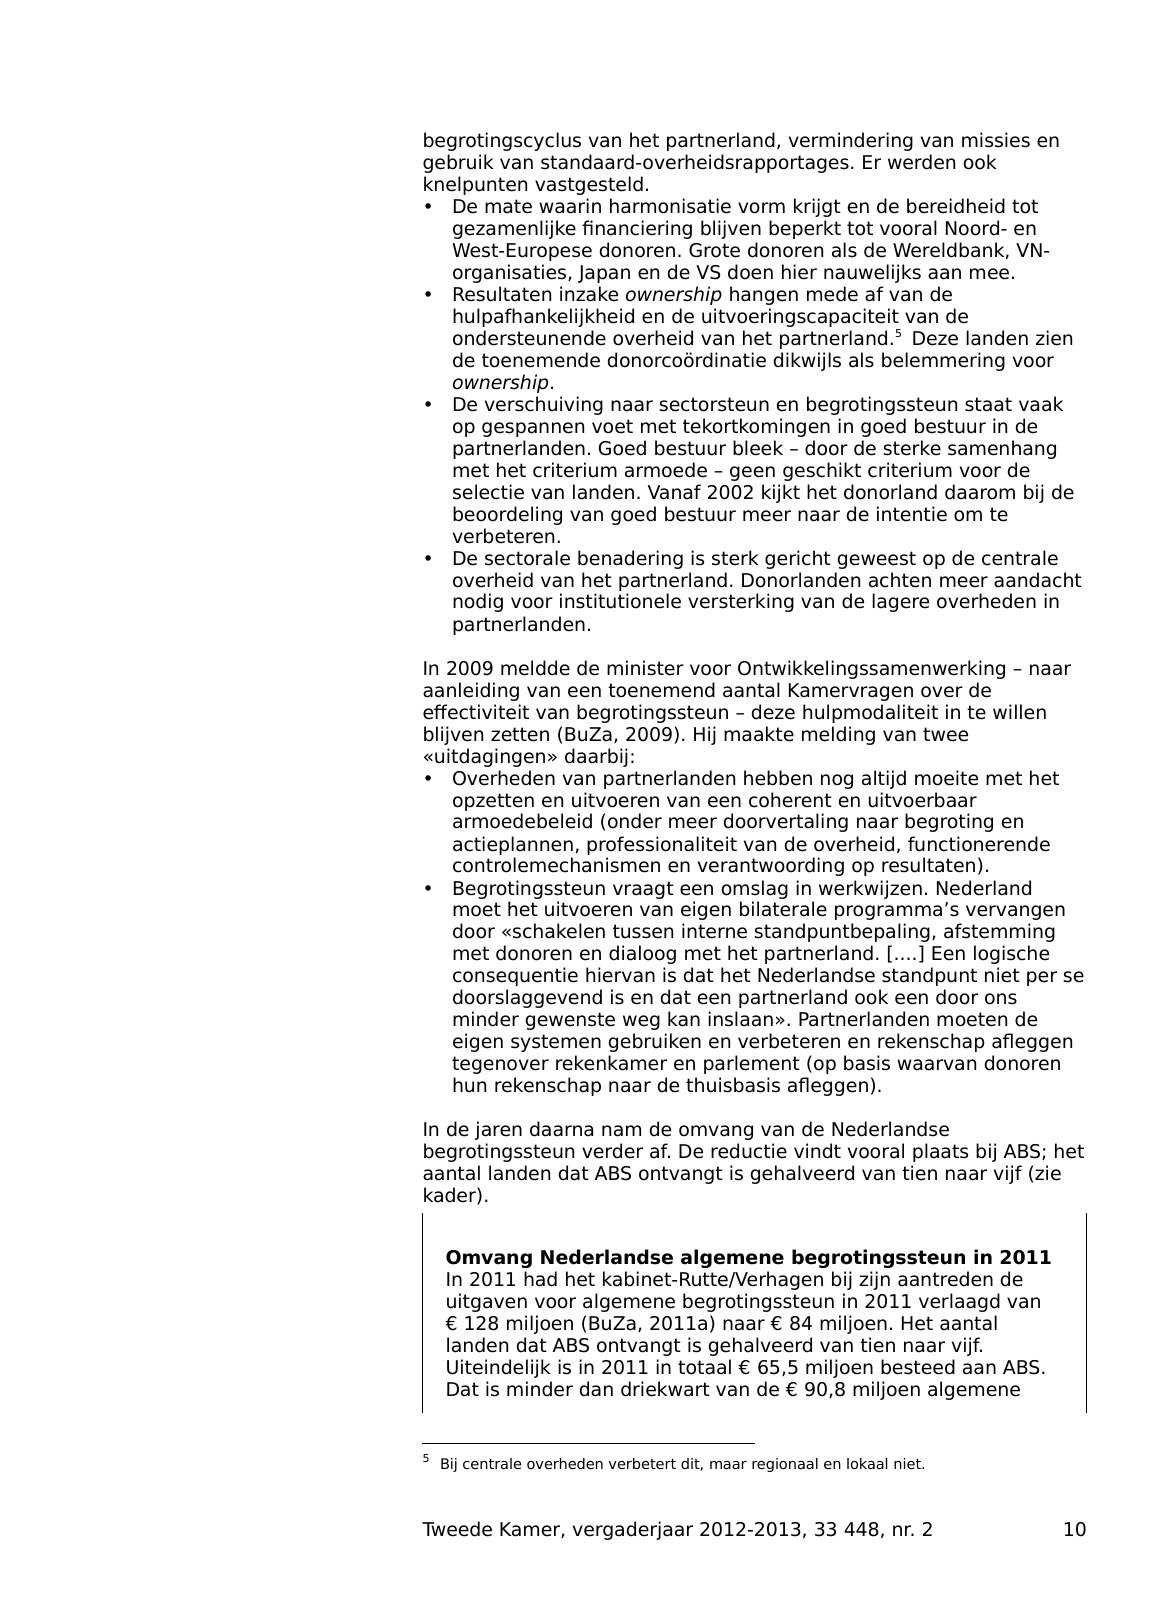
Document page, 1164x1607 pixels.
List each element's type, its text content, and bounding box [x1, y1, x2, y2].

text • Overheden van partnerlanden hebben nog altijd moeite met het opzetten en uitvoeren van een coherent en uitvoerbaar armoedebeleid (onder meer doorvertaling naar begroting en actieplannen, professionaliteit van de overheid, functionerende controlemechanismen en verantwoording op resultaten). [422, 767, 1087, 877]
text begrotingscyclus van het partnerland, vermindering van missies en gebruik van standaard-overheidsrapportages. Er werden ook knelpunten vastgesteld. [422, 130, 1087, 196]
text • De sectorale benadering is sterk gericht geweest op de centrale overheid van het partnerland. Donorlanden achten meer aandacht nodig voor institutionele versterking van de lagere overheden in partnerlanden. [422, 547, 1087, 635]
text • De verschuiving naar sectorsteun en begrotingssteun staat vaak op gespannen voet met tekortkomingen in goed bestuur in de partnerlanden. Goed bestuur bleek – door de sterke samenhang met het criterium armoede – geen geschikt criterium voor de selectie van landen. Vanaf 2002 kijkt het donorland daarom bij de beoordeling van goed bestuur meer naar de intentie om te verbeteren. [422, 394, 1087, 547]
text In de jaren daarna nam de omvang van de Nederlandse begrotingssteun verder af. De reductie vindt vooral plaats bij ABS; het aantal landen dat ABS ontvangt is gehalveerd van tien naar vijf (zie kader). [422, 1119, 1087, 1207]
text • Begrotingssteun vraagt een omslag in werkwijzen. Nederland moet het uitvoeren van eigen bilaterale programma’s vervangen door «schakelen tussen interne standpuntbepaling, afstemming met donoren en dialoog met het partnerland. [....] Een logische consequentie hiervan is dat het Nederlandse standpunt niet per se doorslaggevend is en dat een partnerland ook een door ons minder gewenste weg kan inslaan». Partnerlanden moeten de eigen systemen gebruiken en verbeteren en rekenschap afleggen tegenover rekenkamer en parlement (op basis waarvan donoren hun rekenschap naar de thuisbasis afleggen). [422, 877, 1087, 1097]
text • De mate waarin harmonisatie vorm krijgt en de bereidheid tot gezamenlijke financiering blijven beperkt tot vooral Noord- en West-Europese donoren. Grote donoren als de Wereldbank, VN-organisaties, Japan en de VS doen hier nauwelijks aan mee. [422, 196, 1087, 284]
table_header Omvang Nederlandse algemene begrotingssteun in 2011 In 2011 had het kabinet-Rutte/Verhagen bij zijn aantreden de uitgaven voor algemene begrotingssteun in 2011 verlaagd van € 128 miljoen (BuZa, 2011a) naar € 84 miljoen. Het aantal landen dat ABS ontvangt is gehalveerd van tien naar vijf. Uiteindelijk is in 2011 in totaal € 65,5 miljoen besteed aan ABS. Dat is minder dan driekwart van de € 90,8 miljoen algemene [423, 1213, 1086, 1413]
text • Resultaten inzake ownership hangen mede af van de hulpafhankelijkheid en de uitvoeringscapaciteit van de ondersteunende overheid van het partnerland. Deze landen zien de toenemende donorcoördinatie dikwijls als belemmering voor ownership. [422, 284, 1087, 394]
text Bij centrale overheden verbetert dit, maar regionaal en lokaal niet. [422, 1452, 1087, 1474]
text In 2009 meldde de minister voor Ontwikkelingssamenwerking – naar aanleiding van een toenemend aantal Kamervragen over de effectiviteit van begrotingssteun – deze hulpmodaliteit in te willen blijven zetten (BuZa, 2009). Hij maakte melding van twee «uitdagingen» daarbij: [422, 658, 1087, 767]
